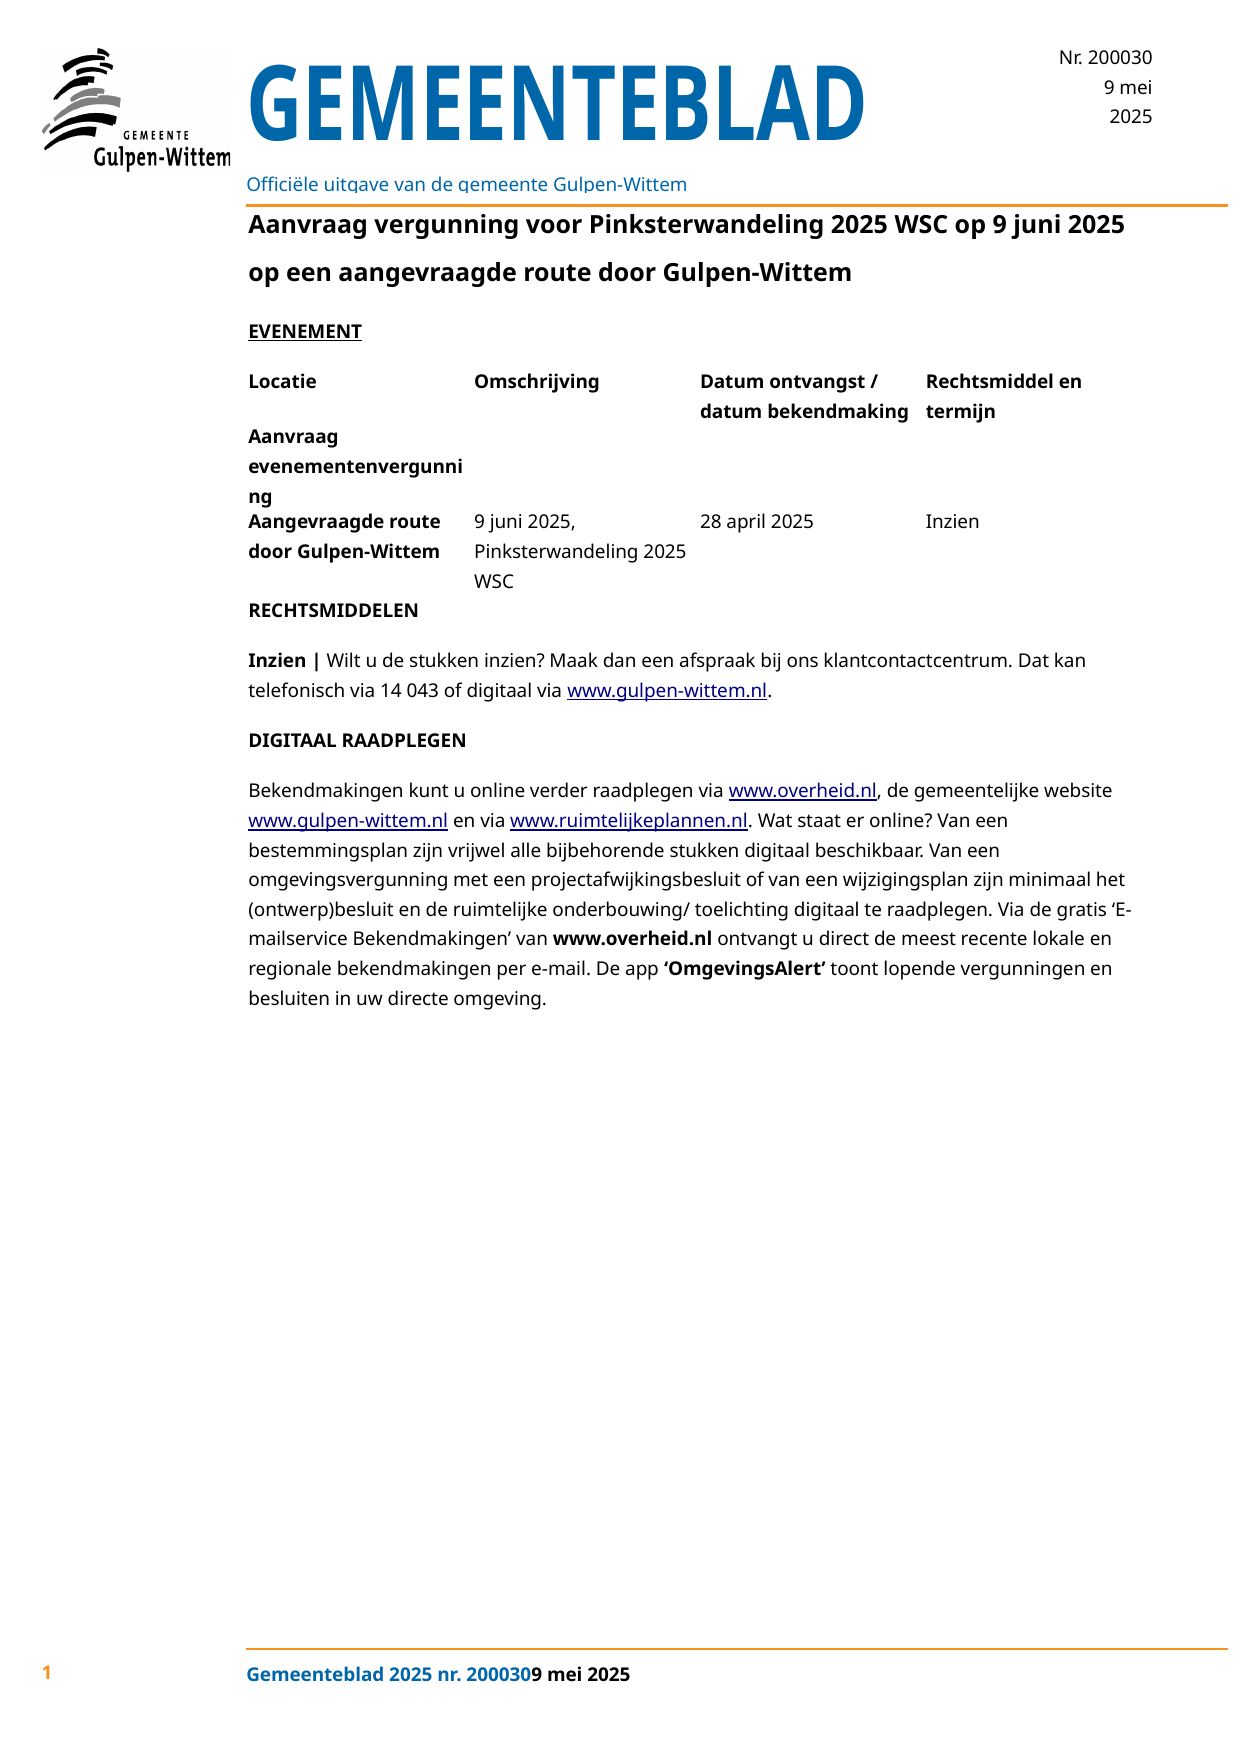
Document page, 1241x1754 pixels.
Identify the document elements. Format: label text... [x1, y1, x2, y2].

text Aanvraag vergunning voor Pinksterwandeling 2025 WSC op 9 juni 2025 op een aangevraagde route door Gulpen-Wittem [248, 207, 1152, 288]
table_cell 28 april 2025 [700, 509, 926, 593]
table_cell Aangevraagde route door Gulpen-Wittem [248, 509, 474, 593]
table_cell Aanvraag evenementenvergunning [248, 424, 474, 509]
text DIGITAAL RAADPLEGEN [248, 727, 1152, 753]
text RECHTSMIDDELEN [248, 597, 1152, 622]
table_header Omschrijving [474, 369, 700, 424]
text Bekendmakingen kunt u online verder raadplegen via www.overheid.nl, de gemeentelijke website www.gulpen-wittem.nl en via www.ruimtelijkeplannen.nl. Wat staat er online? Van een bestemmingsplan zijn vrijwel alle bijbehorende stukken digitaal beschikbaar. Van een omgevingsvergunning met een projectafwijkingsbesluit of van een wijzigingsplan zijn minimaal het (ontwerp)besluit en de ruimtelijke onderbouwing/ toelichting digitaal te raadplegen. Via de gratis ‘E-mailservice Bekendmakingen’ van www.overheid.nl ontvangt u direct de meest recente lokale en regionale bekendmakingen per e-mail. De app ‘OmgevingsAlert’ toont lopende vergunningen en besluiten in uw directe omgeving. [248, 778, 1152, 1010]
table_cell [474, 424, 700, 509]
table_cell [926, 424, 1152, 509]
table_cell 9 juni 2025, Pinksterwandeling 2025 WSC [474, 509, 700, 593]
table_header Datum ontvangst / datum bekendmaking [700, 369, 926, 424]
table_header Locatie [248, 369, 474, 424]
picture [41, 47, 231, 172]
table_header Rechtsmiddel en termijn [926, 369, 1152, 424]
table_cell Inzien [926, 509, 1152, 593]
text Inzien | Wilt u de stukken inzien? Maak dan een afspraak bij ons klantcontactcentrum. Dat kan telefonisch via 14 043 of digitaal via www.gulpen-wittem.nl. [248, 647, 1152, 702]
text EVENEMENT [248, 318, 1152, 344]
table_cell [700, 424, 926, 509]
